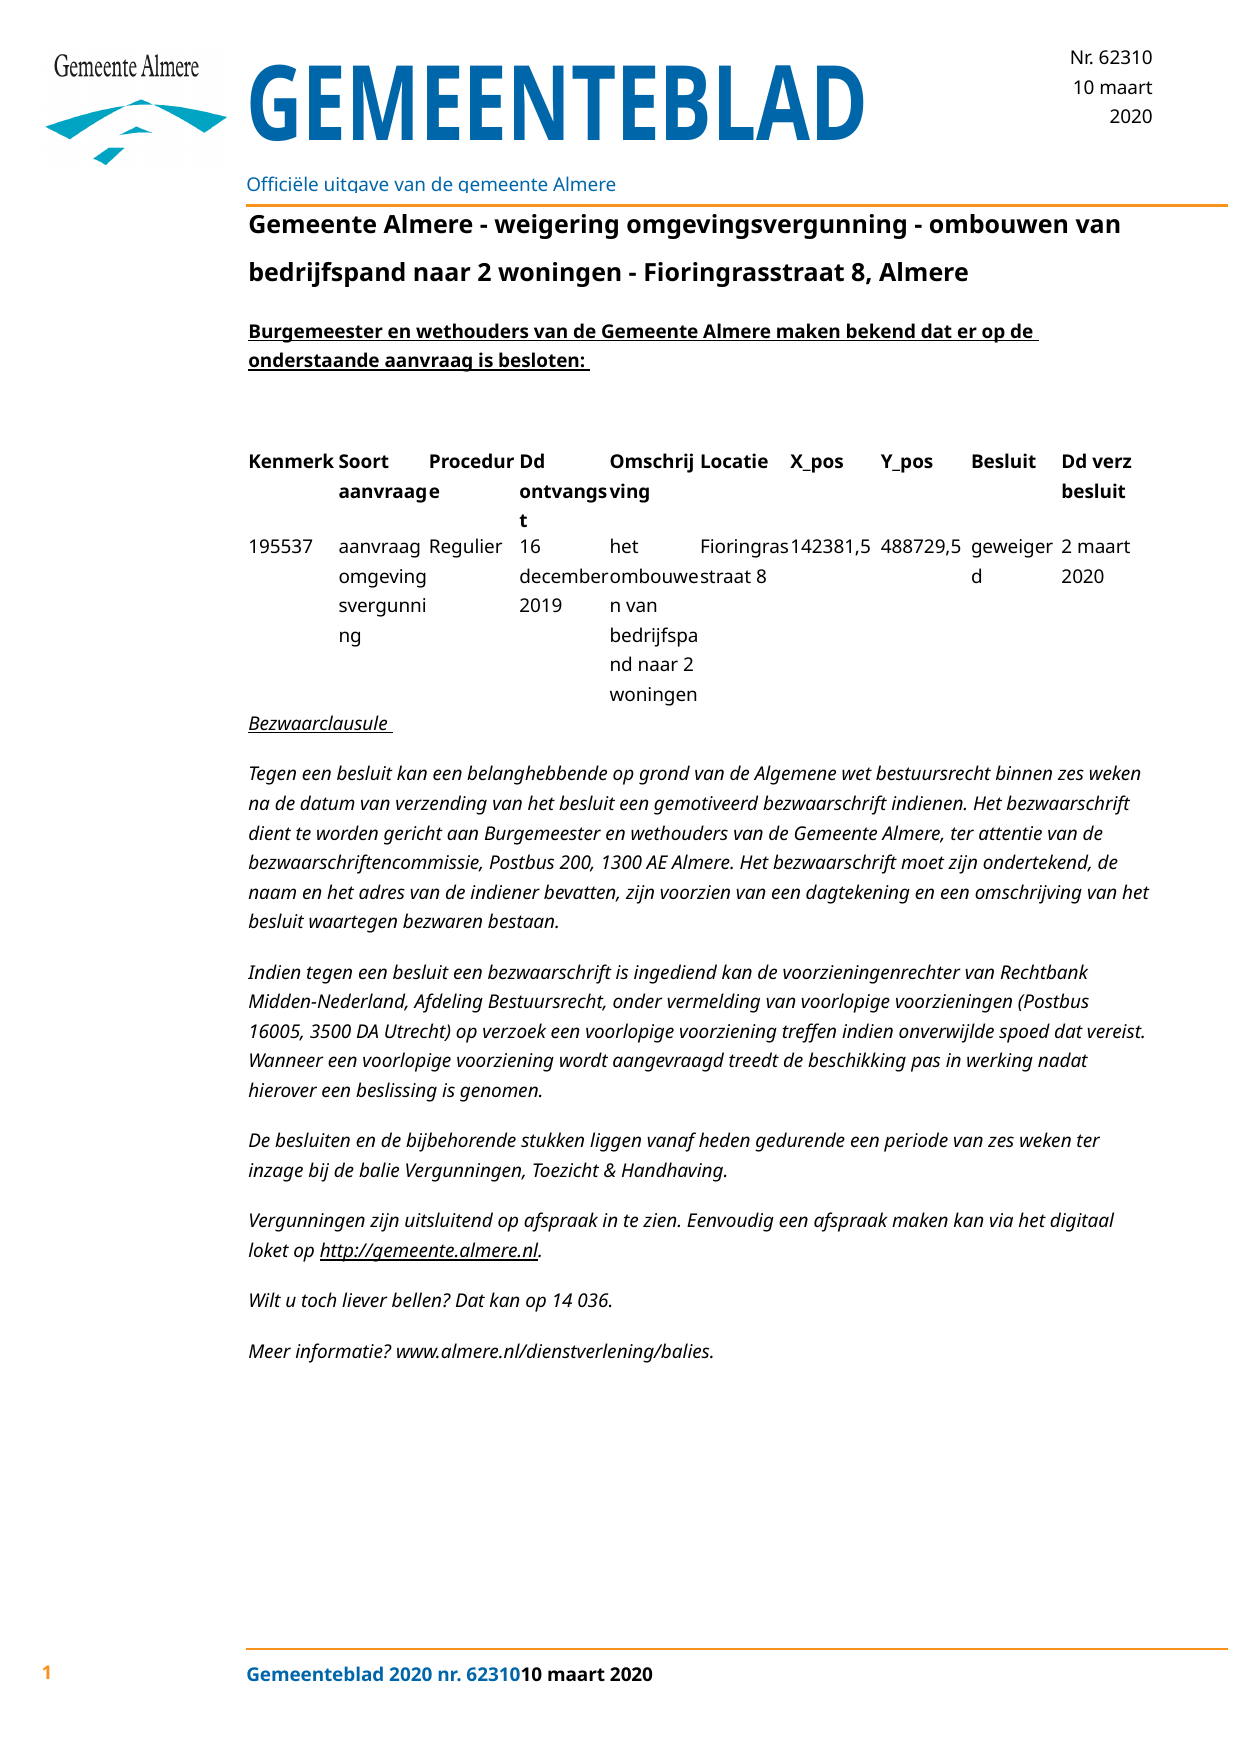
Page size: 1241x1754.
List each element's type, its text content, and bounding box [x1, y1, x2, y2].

table_cell het ombouwen van bedrijfspand naar 2 woningen [609, 533, 700, 707]
table_header Soort aanvraag [338, 449, 429, 533]
table_header Kenmerk [248, 449, 338, 533]
table_header Y_pos [881, 449, 971, 533]
table_cell 195537 [248, 533, 338, 707]
table_cell 16 december 2019 [519, 533, 609, 707]
table_cell 2 maart 2020 [1061, 533, 1152, 707]
table_header Locatie [700, 449, 790, 533]
picture [41, 47, 231, 172]
table_cell 488729,5 [881, 533, 971, 707]
table_cell aanvraag omgevingsvergunning [338, 533, 429, 707]
table_header Dd ontvangst [519, 449, 609, 533]
table_cell Regulier [429, 533, 519, 707]
table_header Procedure [429, 449, 519, 533]
text Gemeente Almere - weigering omgevingsvergunning - ombouwen van bedrijfspand naar 2 woningen - Fioringrasstraat 8, Almere [248, 207, 1152, 288]
text De besluiten en de bijbehorende stukken liggen vanaf heden gedurende een periode van zes weken ter inzage bij de balie Vergunningen, Toezicht & Handhaving. [248, 1128, 1152, 1183]
text Meer informatie? www.almere.nl/dienstverlening/balies. [248, 1338, 1152, 1364]
table_header Dd verz besluit [1061, 449, 1152, 533]
table_header Besluit [971, 449, 1061, 533]
table_cell 142381,5 [790, 533, 881, 707]
text Vergunningen zijn uitsluitend op afspraak in te zien. Eenvoudig een afspraak maken kan via het digitaal loket op http://gemeente.almere.nl. [248, 1208, 1152, 1263]
text Indien tegen een besluit een bezwaarschrift is ingediend kan de voorzieningenrechter van Rechtbank Midden-Nederland, Afdeling Bestuursrecht, onder vermelding van voorlopige voorzieningen (Postbus 16005, 3500 DA Utrecht) op verzoek een voorlopige voorziening treffen indien onverwijlde spoed dat vereist. Wanneer een voorlopige voorziening wordt aangevraagd treedt de beschikking pas in werking nadat hierover een beslissing is genomen. [248, 959, 1152, 1103]
table_header X_pos [790, 449, 881, 533]
text Burgemeester en wethouders van de Gemeente Almere maken bekend dat er op de onderstaande aanvraag is besloten: [248, 318, 1152, 373]
text Tegen een besluit kan een belanghebbende op grond van de Algemene wet bestuursrecht binnen zes weken na de datum van verzending van het besluit een gemotiveerd bezwaarschrift indienen. Het bezwaarschrift dient te worden gericht aan Burgemeester en wethouders van de Gemeente Almere, ter attentie van de bezwaarschriftencommissie, Postbus 200, 1300 AE Almere. Het bezwaarschrift moet zijn ondertekend, de naam en het adres van de indiener bevatten, zijn voorzien van een dagtekening en een omschrijving van het besluit waartegen bezwaren bestaan. [248, 761, 1152, 934]
text Wilt u toch liever bellen? Dat kan op 14 036. [248, 1288, 1152, 1313]
table_header Omschrijving [609, 449, 700, 533]
table_cell geweigerd [971, 533, 1061, 707]
text Bezwaarclausule [248, 710, 1152, 736]
table_cell Fioringrasstraat 8 [700, 533, 790, 707]
